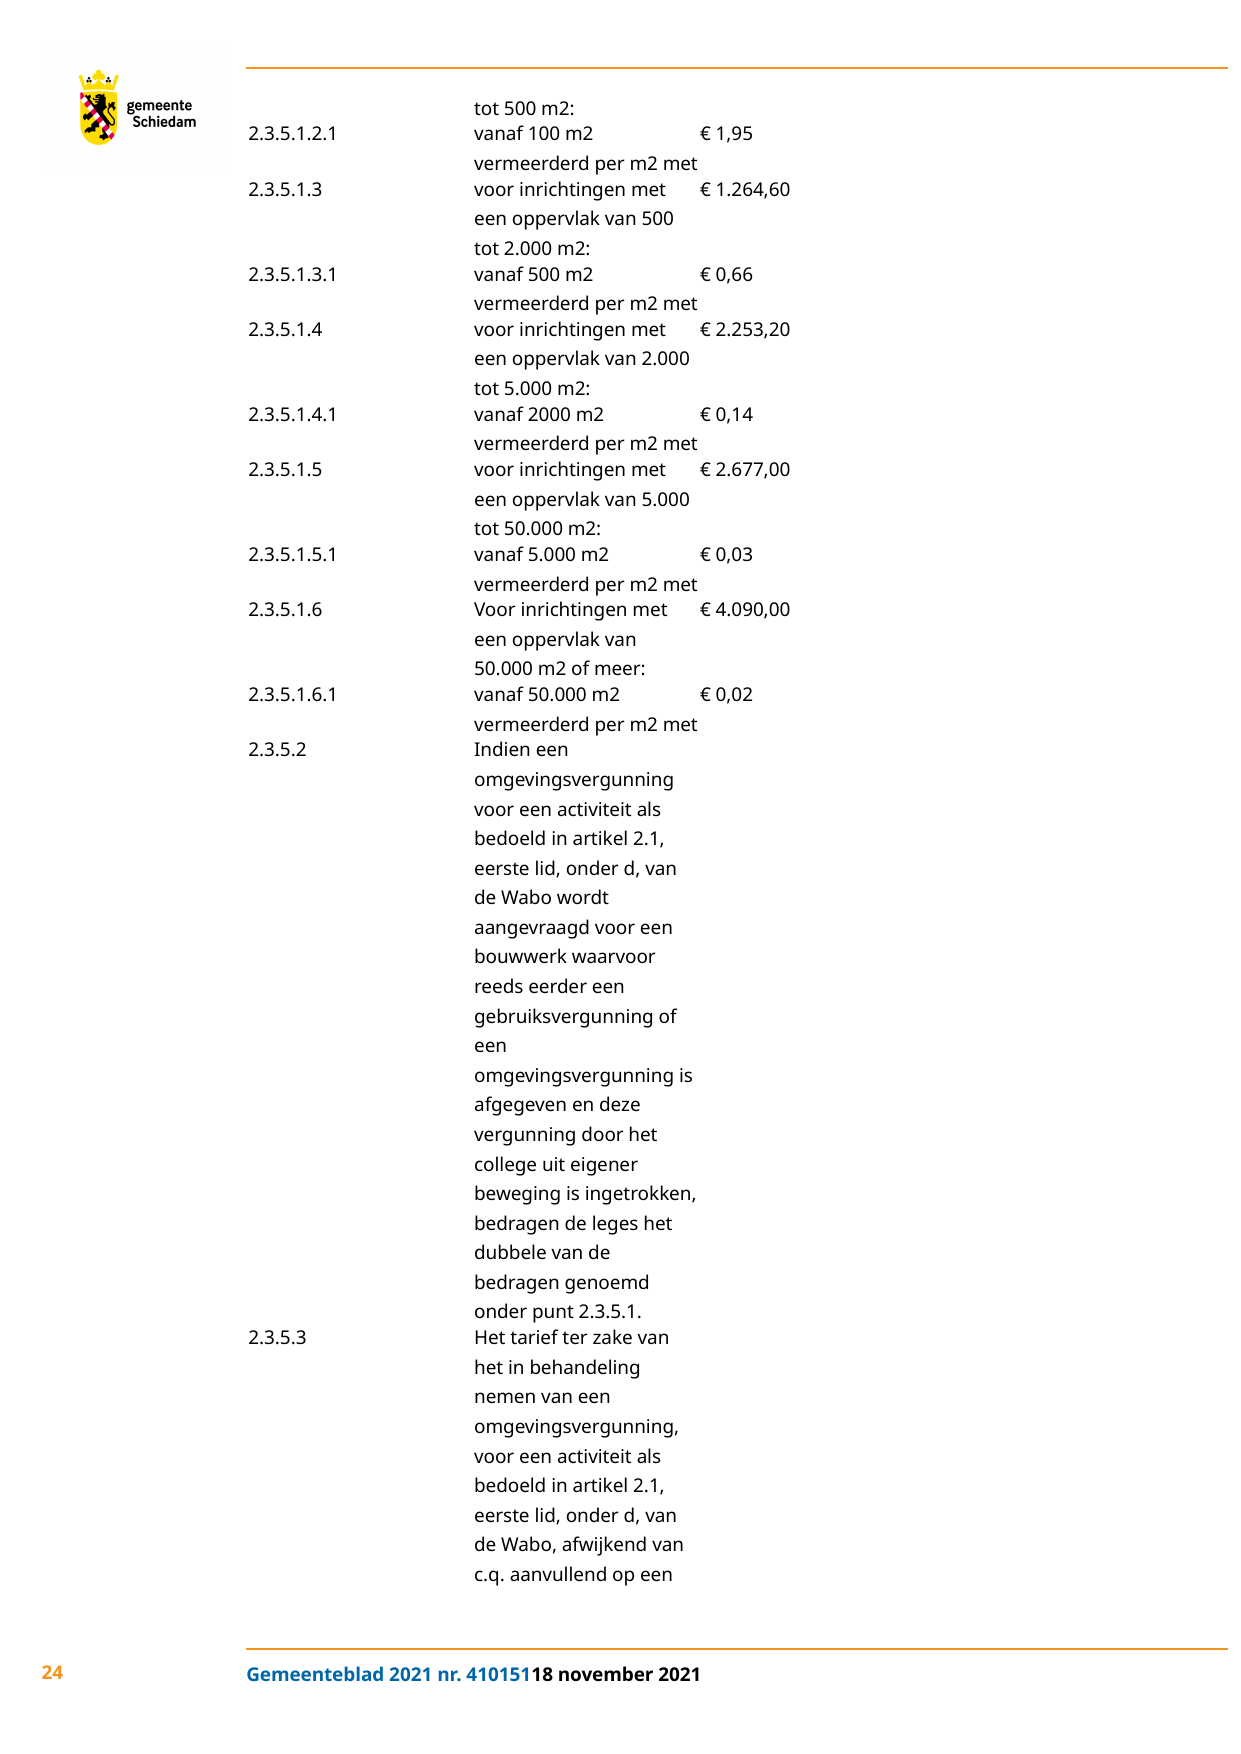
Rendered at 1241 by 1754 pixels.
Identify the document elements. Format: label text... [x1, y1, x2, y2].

table_cell vanaf 100 m2 vermeerderd per m2 met [474, 121, 700, 176]
table_cell [926, 176, 1152, 261]
table_cell 2.3.5.2 [248, 737, 474, 1324]
table_cell € 4.090,00 [700, 596, 926, 681]
table_cell [926, 596, 1152, 681]
table_cell € 1,95 [700, 121, 926, 176]
table_cell € 1.264,60 [700, 176, 926, 261]
table_cell € 0,03 [700, 541, 926, 596]
table_cell [926, 261, 1152, 316]
table_cell 2.3.5.3 [248, 1325, 474, 1587]
table_cell voor inrichtingen met een oppervlak van 500 tot 2.000 m2: [474, 176, 700, 261]
table_cell 2.3.5.1.5 [248, 456, 474, 541]
table_cell 2.3.5.1.4 [248, 316, 474, 401]
table_cell 2.3.5.1.3.1 [248, 261, 474, 316]
table_cell vanaf 2000 m2 vermeerderd per m2 met [474, 401, 700, 456]
table_cell vanaf 50.000 m2 vermeerderd per m2 met [474, 681, 700, 737]
table_cell [248, 95, 474, 121]
table_cell voor inrichtingen met een oppervlak van 5.000 tot 50.000 m2: [474, 456, 700, 541]
table_cell [700, 95, 926, 121]
table_cell 2.3.5.1.2.1 [248, 121, 474, 176]
picture [41, 47, 231, 172]
table_cell [926, 1325, 1152, 1587]
table_cell [926, 456, 1152, 541]
table_cell € 0,02 [700, 681, 926, 737]
table_cell 2.3.5.1.6.1 [248, 681, 474, 737]
table_cell tot 500 m2: [474, 95, 700, 121]
table_cell € 0,14 [700, 401, 926, 456]
table_cell voor inrichtingen met een oppervlak van 2.000 tot 5.000 m2: [474, 316, 700, 401]
table_cell Voor inrichtingen met een oppervlak van 50.000 m2 of meer: [474, 596, 700, 681]
table_cell € 2.253,20 [700, 316, 926, 401]
table_cell Het tarief ter zake van het in behandeling nemen van een omgevingsvergunning, voor een activiteit als bedoeld in artikel 2.1, eerste lid, onder d, van de Wabo, afwijkend van c.q. aanvullend op een [474, 1325, 700, 1587]
table_cell vanaf 500 m2 vermeerderd per m2 met [474, 261, 700, 316]
table_cell [926, 401, 1152, 456]
table_cell [700, 1325, 926, 1587]
table_cell 2.3.5.1.4.1 [248, 401, 474, 456]
table_cell Indien een omgevingsvergunning voor een activiteit als bedoeld in artikel 2.1, eerste lid, onder d, van de Wabo wordt aangevraagd voor een bouwwerk waarvoor reeds eerder een gebruiksvergunning of een omgevingsvergunning is afgegeven en deze vergunning door het college uit eigener beweging is ingetrokken, bedragen de leges het dubbele van de bedragen genoemd onder punt 2.3.5.1. [474, 737, 700, 1324]
table_cell [926, 95, 1152, 121]
table_cell [926, 681, 1152, 737]
table_cell [926, 316, 1152, 401]
table_cell 2.3.5.1.5.1 [248, 541, 474, 596]
table_cell [700, 737, 926, 1324]
table_cell vanaf 5.000 m2 vermeerderd per m2 met [474, 541, 700, 596]
table_cell [926, 737, 1152, 1324]
table_cell [926, 541, 1152, 596]
table_cell 2.3.5.1.3 [248, 176, 474, 261]
table_cell € 2.677,00 [700, 456, 926, 541]
table_cell 2.3.5.1.6 [248, 596, 474, 681]
table_cell € 0,66 [700, 261, 926, 316]
table_cell [926, 121, 1152, 176]
